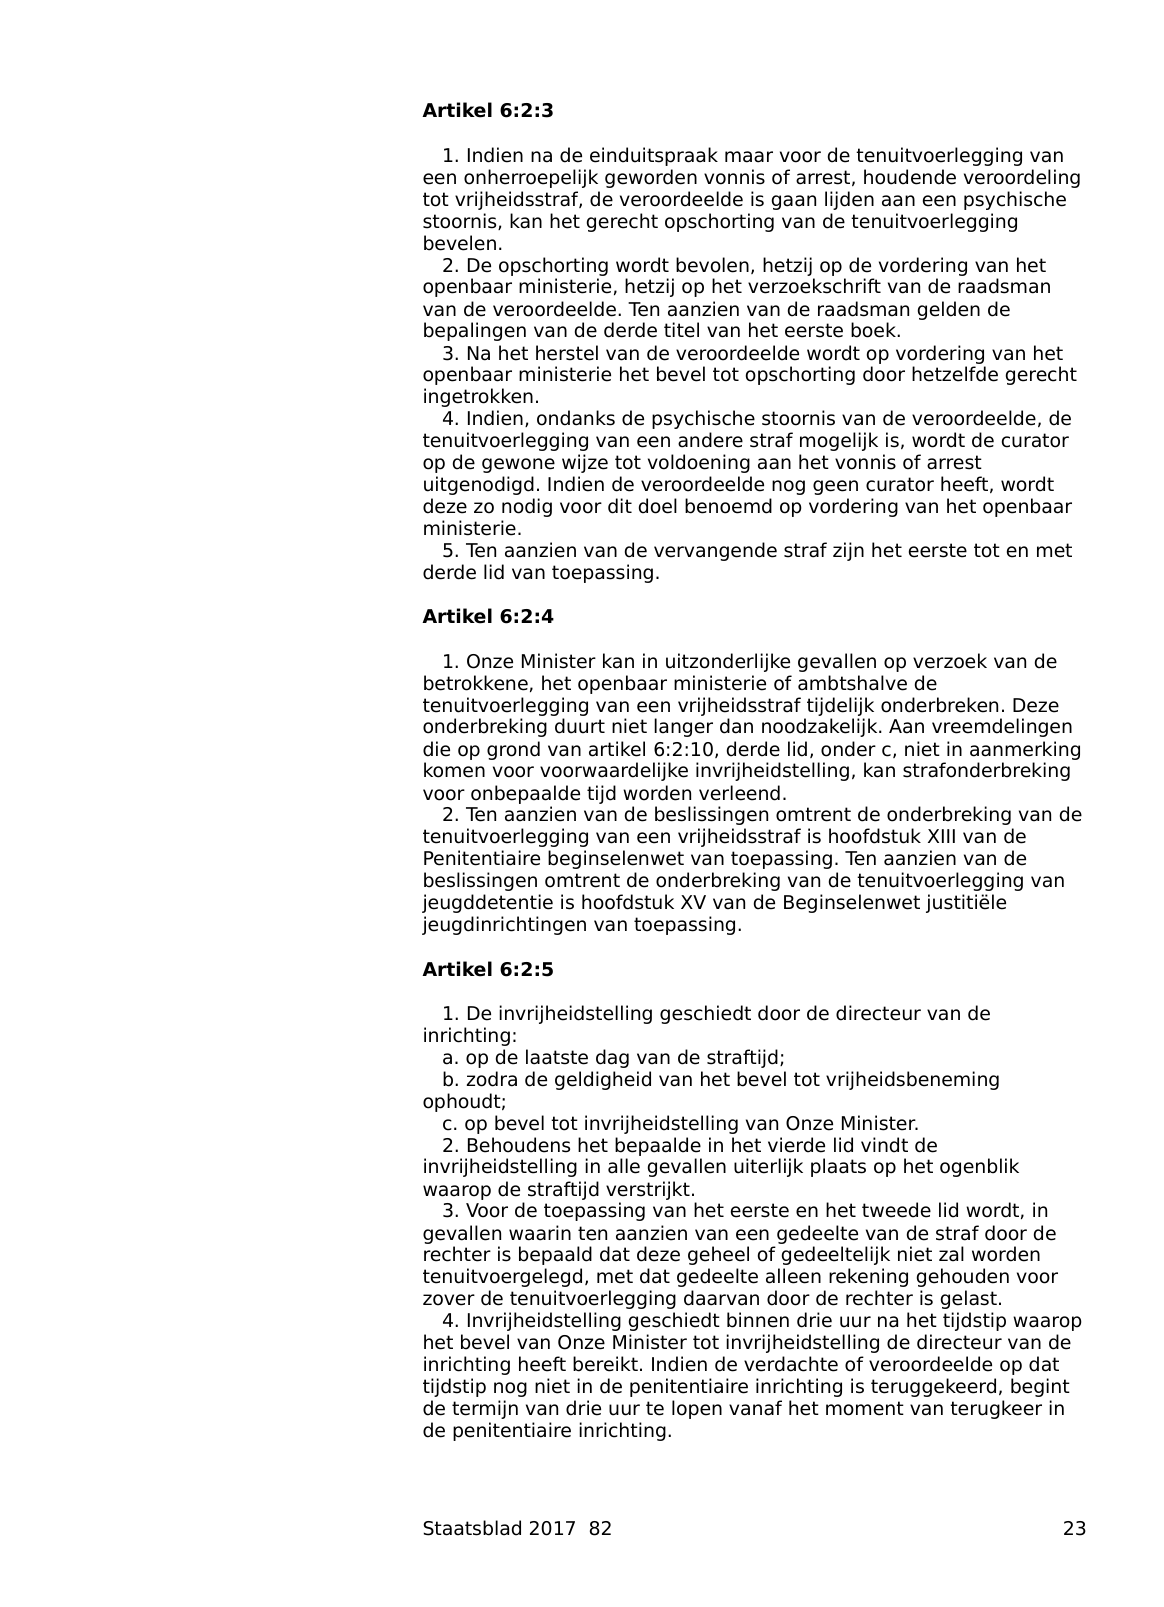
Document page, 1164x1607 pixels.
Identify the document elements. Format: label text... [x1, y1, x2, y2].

text 1. Onze Minister kan in uitzonderlijke gevallen op verzoek van de betrokkene, het openbaar ministerie of ambtshalve de tenuitvoerlegging van een vrijheidsstraf tijdelijk onderbreken. Deze onderbreking duurt niet langer dan noodzakelijk. Aan vreemdelingen die op grond van artikel 6:2:10, derde lid, onder c, niet in aanmerking komen voor voorwaardelijke invrijheidstelling, kan strafonderbreking voor onbepaalde tijd worden verleend. [422, 651, 1087, 804]
subtitle Artikel 6:2:5 [422, 958, 1087, 980]
text c. op bevel tot invrijheidstelling van Onze Minister. [422, 1112, 1087, 1134]
text 4. Invrijheidstelling geschiedt binnen drie uur na het tijdstip waarop het bevel van Onze Minister tot invrijheidstelling de directeur van de inrichting heeft bereikt. Indien de verdachte of veroordeelde op dat tijdstip nog niet in de penitentiaire inrichting is teruggekeerd, begint de termijn van drie uur te lopen vanaf het moment van terugkeer in de penitentiaire inrichting. [422, 1310, 1087, 1442]
text 4. Indien, ondanks de psychische stoornis van de veroordeelde, de tenuitvoerlegging van een andere straf mogelijk is, wordt de curator op de gewone wijze tot voldoening aan het vonnis of arrest uitgenodigd. Indien de veroordeelde nog geen curator heeft, wordt deze zo nodig voor dit doel benoemd op vordering van het openbaar ministerie. [422, 408, 1087, 540]
subtitle Artikel 6:2:4 [422, 606, 1087, 628]
text 2. De opschorting wordt bevolen, hetzij op de vordering van het openbaar ministerie, hetzij op het verzoekschrift van de raadsman van de veroordeelde. Ten aanzien van de raadsman gelden de bepalingen van de derde titel van het eerste boek. [422, 254, 1087, 342]
text 1. De invrijheidstelling geschiedt door de directeur van de inrichting: [422, 1003, 1087, 1047]
text a. op de laatste dag van de straftijd; [422, 1047, 1087, 1068]
text 1. Indien na de einduitspraak maar voor de tenuitvoerlegging van een onherroepelijk geworden vonnis of arrest, houdende veroordeling tot vrijheidsstraf, de veroordeelde is gaan lijden aan een psychische stoornis, kan het gerecht opschorting van de tenuitvoerlegging bevelen. [422, 144, 1087, 254]
text 3. Voor de toepassing van het eerste en het tweede lid wordt, in gevallen waarin ten aanzien van een gedeelte van de straf door de rechter is bepaald dat deze geheel of gedeeltelijk niet zal worden tenuitvoergelegd, met dat gedeelte alleen rekening gehouden voor zover de tenuitvoerlegging daarvan door de rechter is gelast. [422, 1200, 1087, 1310]
subtitle Artikel 6:2:3 [422, 100, 1087, 122]
text 2. Behoudens het bepaalde in het vierde lid vindt de invrijheidstelling in alle gevallen uiterlijk plaats op het ogenblik waarop de straftijd verstrijkt. [422, 1134, 1087, 1200]
text b. zodra de geldigheid van het bevel tot vrijheidsbeneming ophoudt; [422, 1068, 1087, 1112]
text 5. Ten aanzien van de vervangende straf zijn het eerste tot en met derde lid van toepassing. [422, 540, 1087, 584]
text 3. Na het herstel van de veroordeelde wordt op vordering van het openbaar ministerie het bevel tot opschorting door hetzelfde gerecht ingetrokken. [422, 342, 1087, 408]
text 2. Ten aanzien van de beslissingen omtrent de onderbreking van de tenuitvoerlegging van een vrijheidsstraf is hoofdstuk XIII van de Penitentiaire beginselenwet van toepassing. Ten aanzien van de beslissingen omtrent de onderbreking van de tenuitvoerlegging van jeugddetentie is hoofdstuk XV van de Beginselenwet justitiële jeugdinrichtingen van toepassing. [422, 804, 1087, 936]
